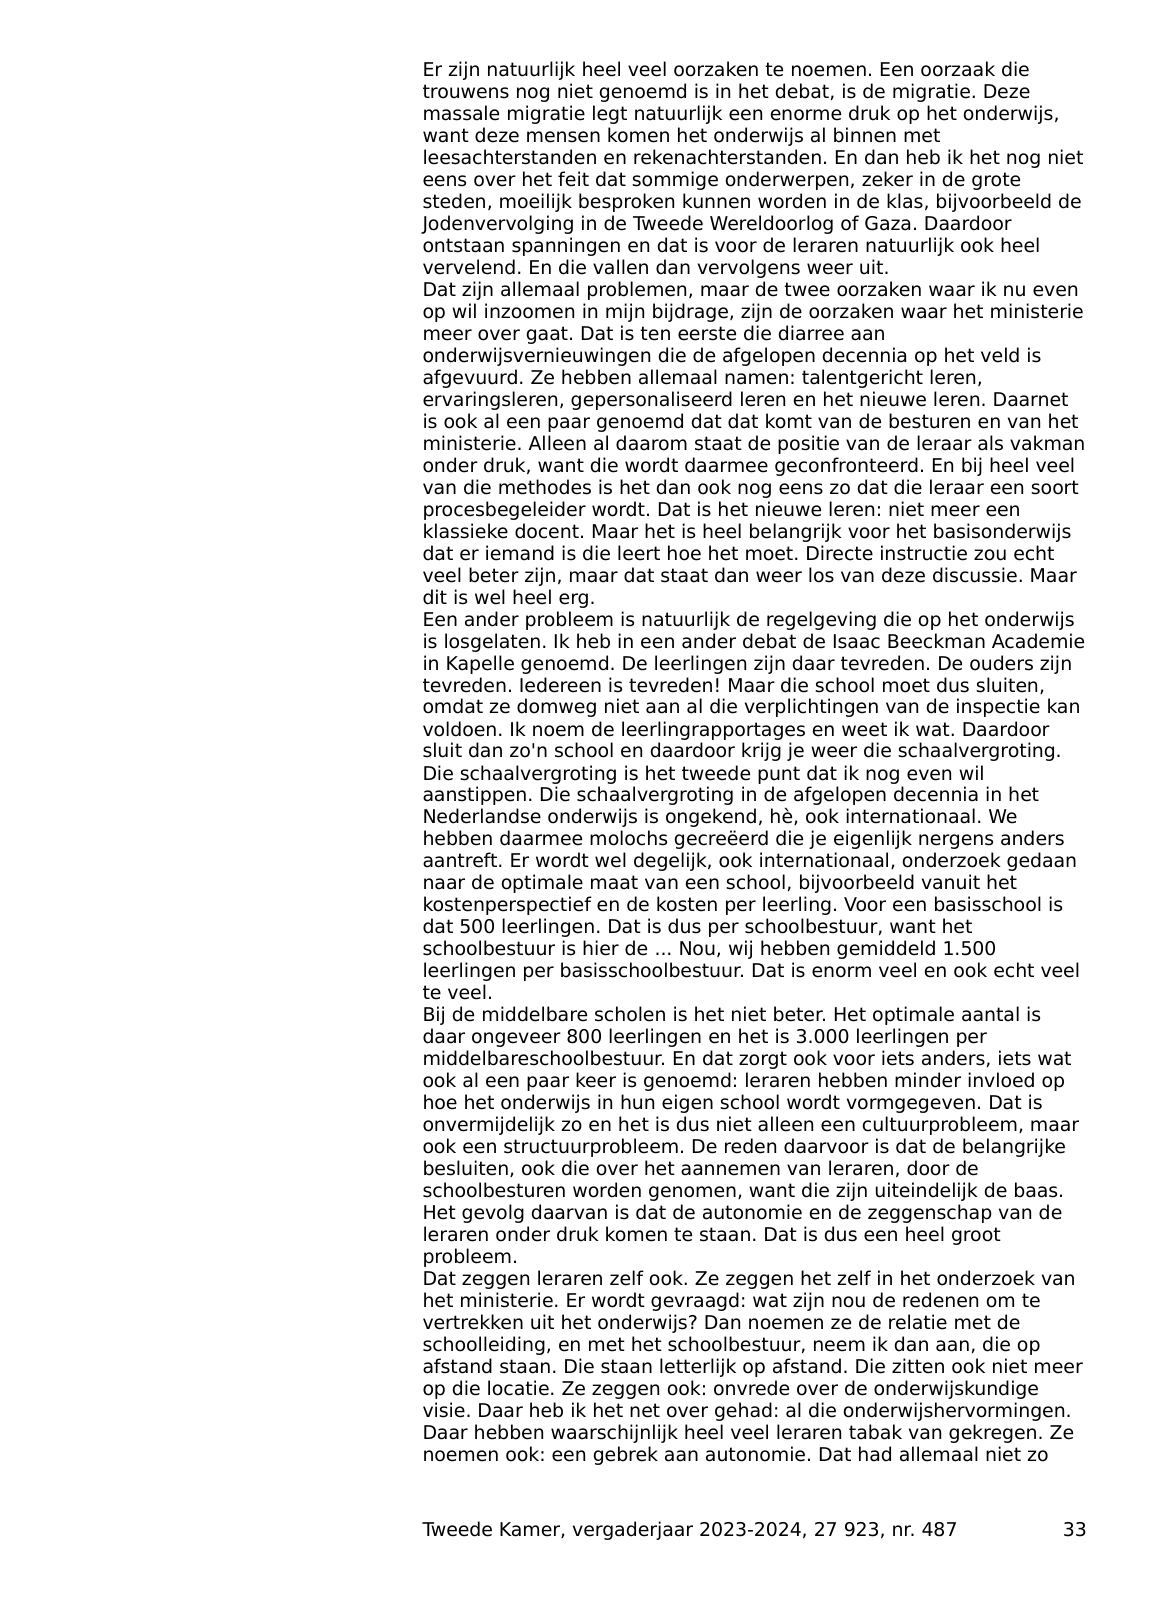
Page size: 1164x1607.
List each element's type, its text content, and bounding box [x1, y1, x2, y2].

text Er zijn natuurlijk heel veel oorzaken te noemen. Een oorzaak die trouwens nog niet genoemd is in het debat, is de migratie. Deze massale migratie legt natuurlijk een enorme druk op het onderwijs, want deze mensen komen het onderwijs al binnen met leesachterstanden en rekenachterstanden. En dan heb ik het nog niet eens over het feit dat sommige onderwerpen, zeker in de grote steden, moeilijk besproken kunnen worden in de klas, bijvoorbeeld de Jodenvervolging in de Tweede Wereldoorlog of Gaza. Daardoor ontstaan spanningen en dat is voor de leraren natuurlijk ook heel vervelend. En die vallen dan vervolgens weer uit. [422, 59, 1087, 279]
text Bij de middelbare scholen is het niet beter. Het optimale aantal is daar ongeveer 800 leerlingen en het is 3.000 leerlingen per middelbareschoolbestuur. En dat zorgt ook voor iets anders, iets wat ook al een paar keer is genoemd: leraren hebben minder invloed op hoe het onderwijs in hun eigen school wordt vormgegeven. Dat is onvermijdelijk zo en het is dus niet alleen een cultuurprobleem, maar ook een structuurprobleem. De reden daarvoor is dat de belangrijke besluiten, ook die over het aannemen van leraren, door de schoolbesturen worden genomen, want die zijn uiteindelijk de baas. Het gevolg daarvan is dat de autonomie en de zeggenschap van de leraren onder druk komen te staan. Dat is dus een heel groot probleem. [422, 1004, 1087, 1268]
text Dat zijn allemaal problemen, maar de twee oorzaken waar ik nu even op wil inzoomen in mijn bijdrage, zijn de oorzaken waar het ministerie meer over gaat. Dat is ten eerste die diarree aan onderwijsvernieuwingen die de afgelopen decennia op het veld is afgevuurd. Ze hebben allemaal namen: talentgericht leren, ervaringsleren, gepersonaliseerd leren en het nieuwe leren. Daarnet is ook al een paar genoemd dat dat komt van de besturen en van het ministerie. Alleen al daarom staat de positie van de leraar als vakman onder druk, want die wordt daarmee geconfronteerd. En bij heel veel van die methodes is het dan ook nog eens zo dat die leraar een soort procesbegeleider wordt. Dat is het nieuwe leren: niet meer een klassieke docent. Maar het is heel belangrijk voor het basisonderwijs dat er iemand is die leert hoe het moet. Directe instructie zou echt veel beter zijn, maar dat staat dan weer los van deze discussie. Maar dit is wel heel erg. [422, 279, 1087, 608]
text Dat zeggen leraren zelf ook. Ze zeggen het zelf in het onderzoek van het ministerie. Er wordt gevraagd: wat zijn nou de redenen om te vertrekken uit het onderwijs? Dan noemen ze de relatie met de schoolleiding, en met het schoolbestuur, neem ik dan aan, die op afstand staan. Die staan letterlijk op afstand. Die zitten ook niet meer op die locatie. Ze zeggen ook: onvrede over de onderwijskundige visie. Daar heb ik het net over gehad: al die onderwijshervormingen. Daar hebben waarschijnlijk heel veel leraren tabak van gekregen. Ze noemen ook: een gebrek aan autonomie. Dat had allemaal niet zo [422, 1268, 1087, 1466]
text Die schaalvergroting is het tweede punt dat ik nog even wil aanstippen. Die schaalvergroting in de afgelopen decennia in het Nederlandse onderwijs is ongekend, hè, ook internationaal. We hebben daarmee molochs gecreëerd die je eigenlijk nergens anders aantreft. Er wordt wel degelijk, ook internationaal, onderzoek gedaan naar de optimale maat van een school, bijvoorbeeld vanuit het kostenperspectief en de kosten per leerling. Voor een basisschool is dat 500 leerlingen. Dat is dus per schoolbestuur, want het schoolbestuur is hier de ... Nou, wij hebben gemiddeld 1.500 leerlingen per basisschoolbestuur. Dat is enorm veel en ook echt veel te veel. [422, 762, 1087, 1004]
text Een ander probleem is natuurlijk de regelgeving die op het onderwijs is losgelaten. Ik heb in een ander debat de Isaac Beeckman Academie in Kapelle genoemd. De leerlingen zijn daar tevreden. De ouders zijn tevreden. Iedereen is tevreden! Maar die school moet dus sluiten, omdat ze domweg niet aan al die verplichtingen van de inspectie kan voldoen. Ik noem de leerlingrapportages en weet ik wat. Daardoor sluit dan zo'n school en daardoor krijg je weer die schaalvergroting. [422, 608, 1087, 762]
